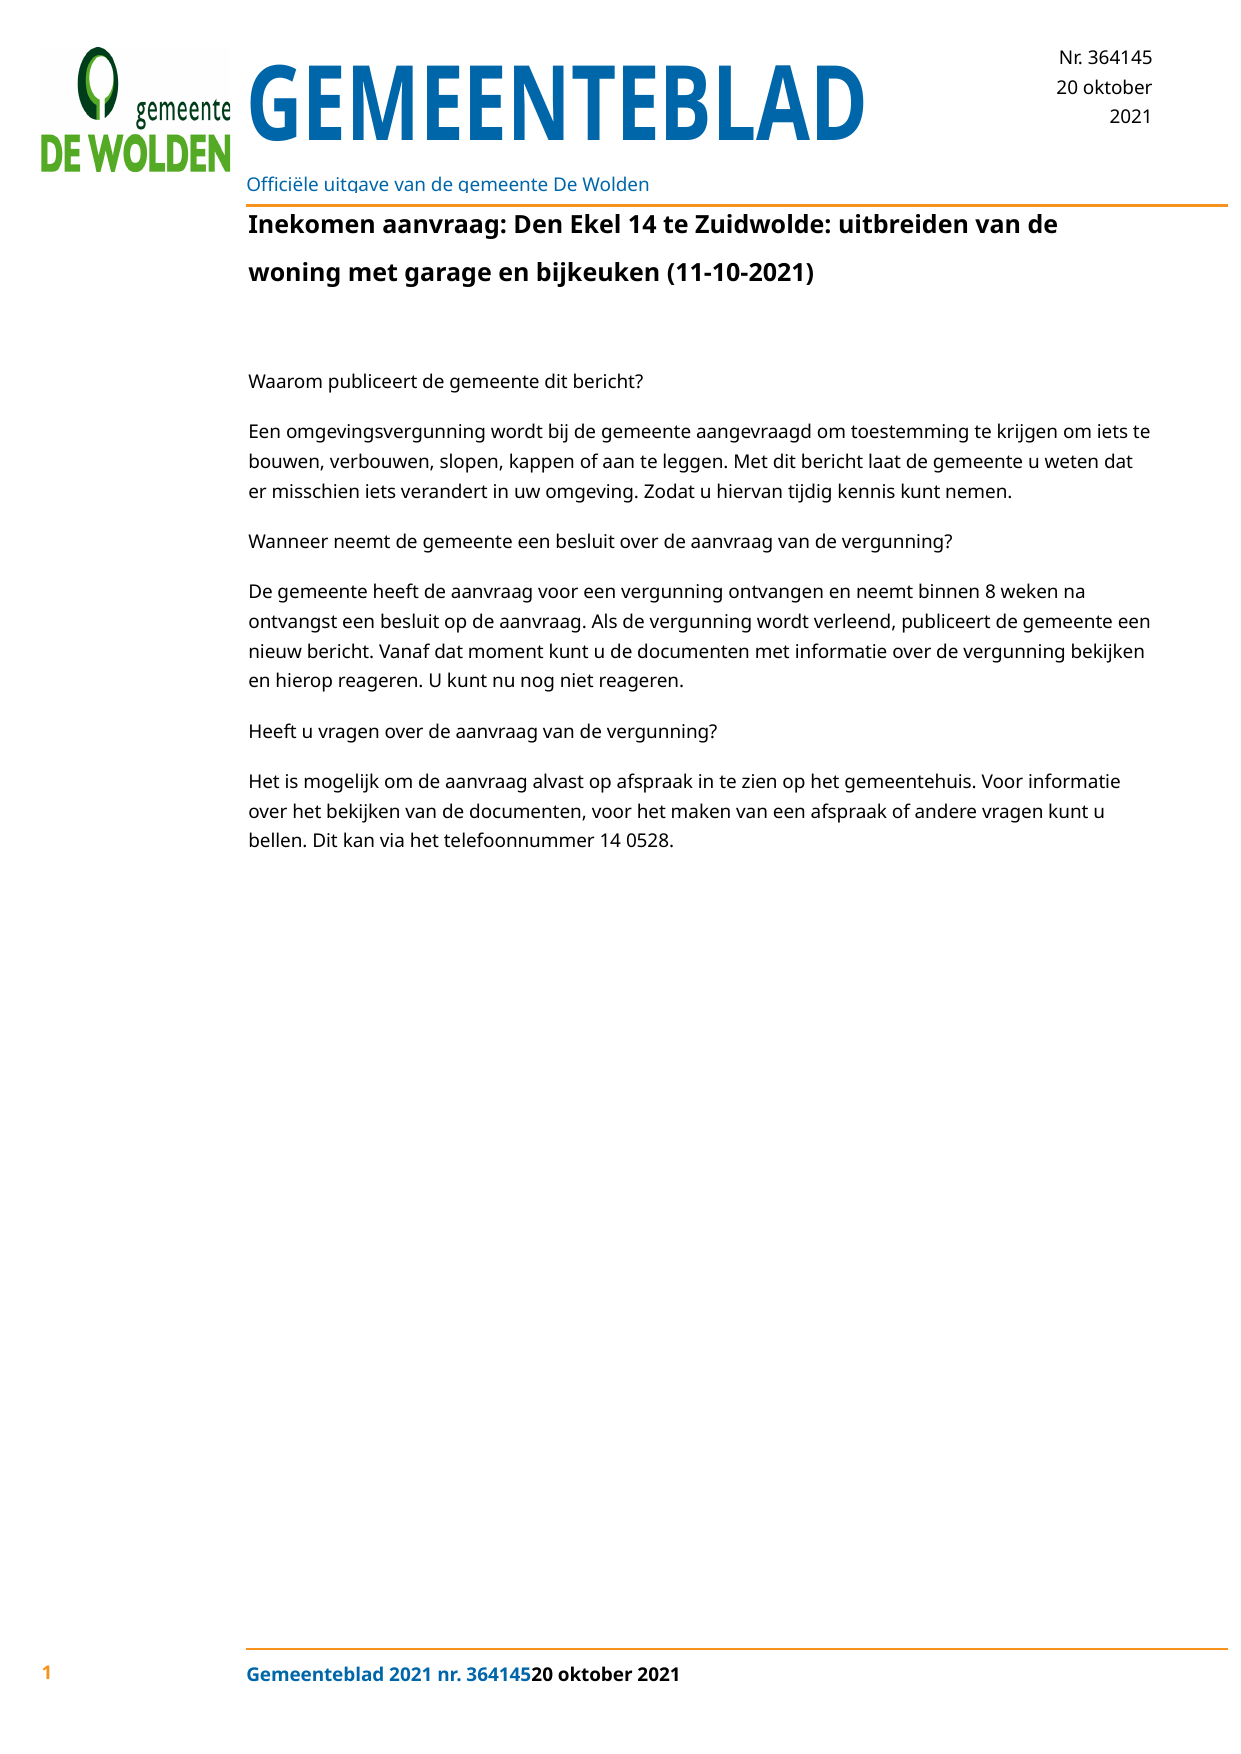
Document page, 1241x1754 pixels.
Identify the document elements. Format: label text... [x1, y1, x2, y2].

text Wanneer neemt de gemeente een besluit over de aanvraag van de vergunning? [248, 528, 1152, 554]
text Heeft u vragen over de aanvraag van de vergunning? [248, 718, 1152, 744]
text Waarom publiceert de gemeente dit bericht? [248, 368, 1152, 394]
picture [41, 47, 231, 172]
text De gemeente heeft de aanvraag voor een vergunning ontvangen en neemt binnen 8 weken na ontvangst een besluit op de aanvraag. Als de vergunning wordt verleend, publiceert de gemeente een nieuw bericht. Vanaf dat moment kunt u de documenten met informatie over de vergunning bekijken en hierop reageren. U kunt nu nog niet reageren. [248, 579, 1152, 693]
text Een omgevingsvergunning wordt bij de gemeente aangevraagd om toestemming te krijgen om iets te bouwen, verbouwen, slopen, kappen of aan te leggen. Met dit bericht laat de gemeente u weten dat er misschien iets verandert in uw omgeving. Zodat u hiervan tijdig kennis kunt nemen. [248, 419, 1152, 504]
text Inekomen aanvraag: Den Ekel 14 te Zuidwolde: uitbreiden van de woning met garage en bijkeuken (11-10-2021) [248, 207, 1152, 288]
text Het is mogelijk om de aanvraag alvast op afspraak in te zien op het gemeentehuis. Voor informatie over het bekijken van de documenten, voor het maken van een afspraak of andere vragen kunt u bellen. Dit kan via het telefoonnummer 14 0528. [248, 768, 1152, 853]
